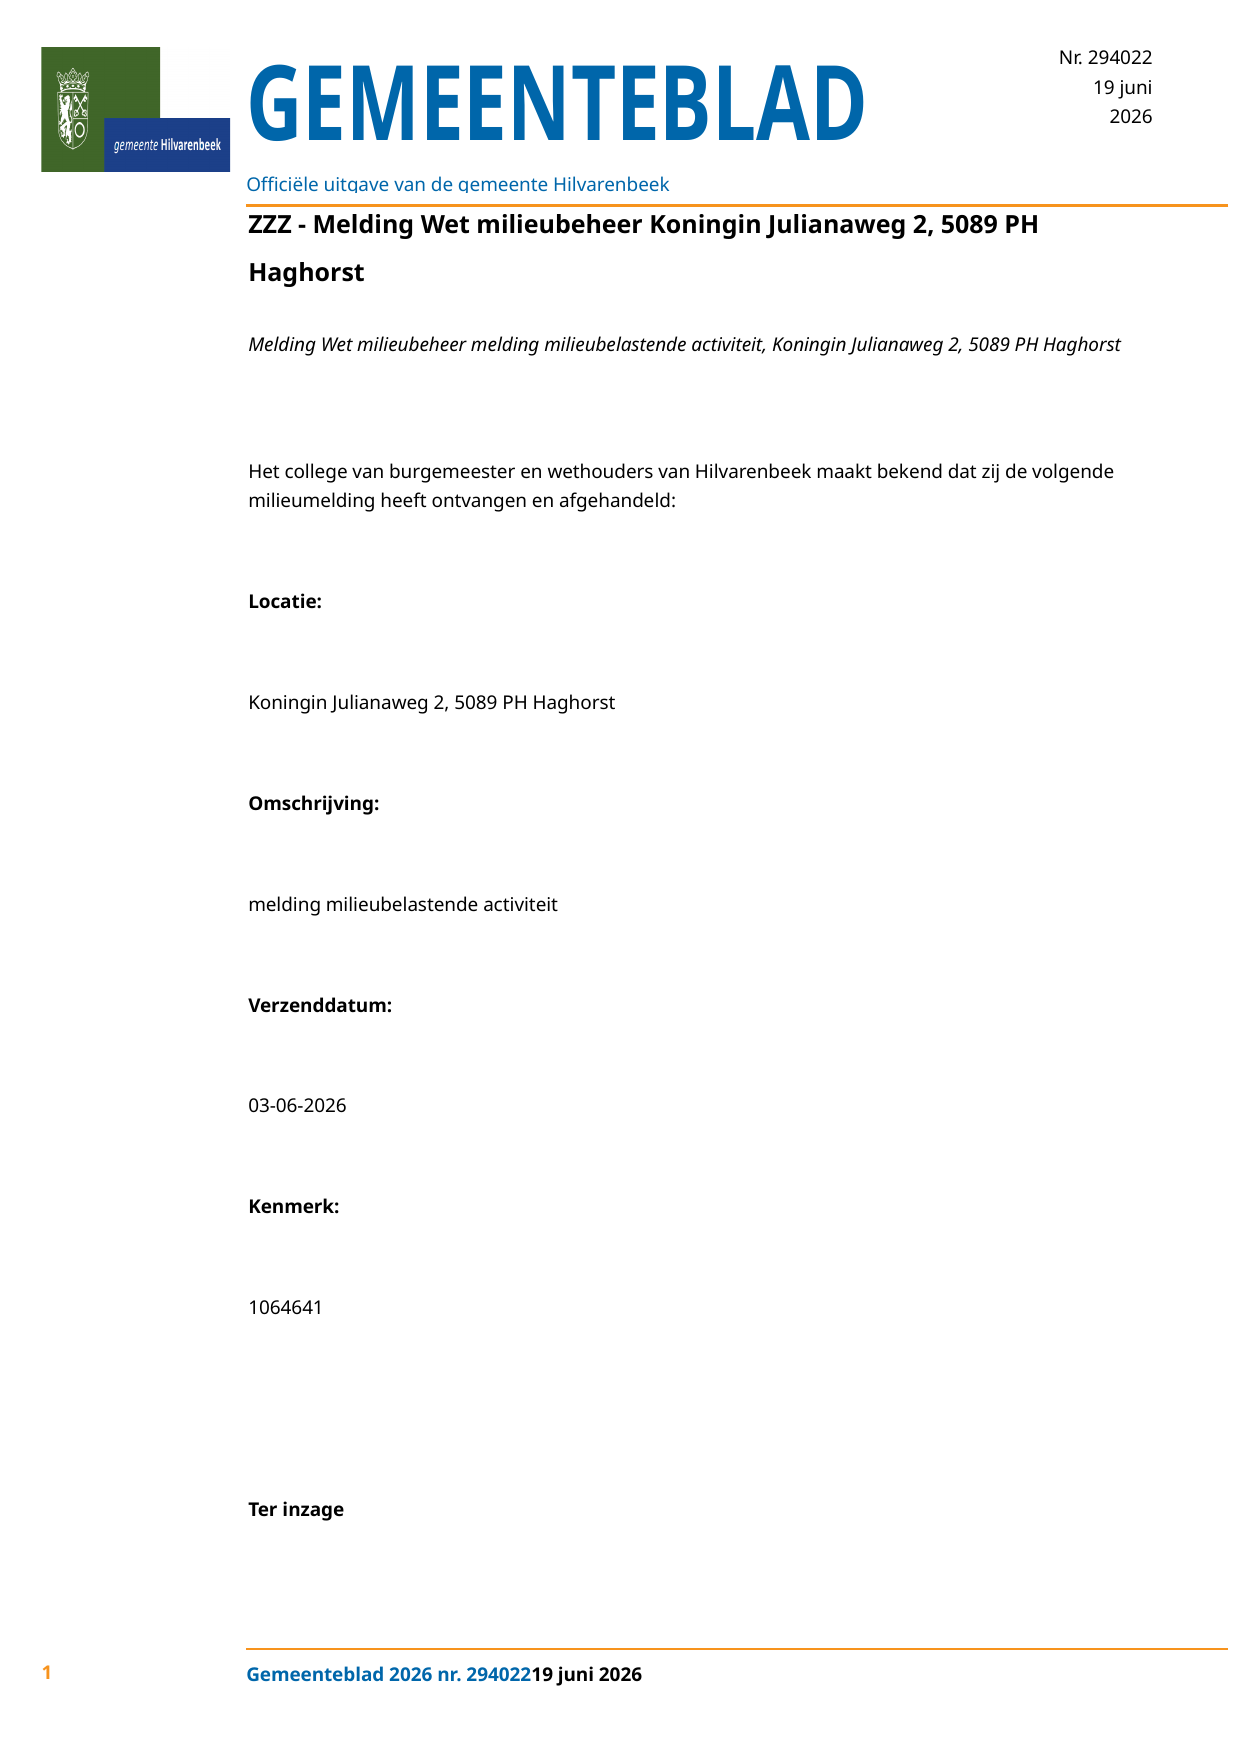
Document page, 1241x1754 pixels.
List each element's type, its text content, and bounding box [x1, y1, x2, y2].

text Kenmerk: [248, 1193, 1152, 1219]
text Locatie: [248, 588, 1152, 614]
text 1064641 [248, 1294, 1152, 1320]
text Het college van burgemeester en wethouders van Hilvarenbeek maakt bekend dat zij de volgende milieumelding heeft ontvangen en afgehandeld: [248, 458, 1152, 513]
text Verzenddatum: [248, 992, 1152, 1017]
picture [41, 47, 231, 172]
text ZZZ - Melding Wet milieubeheer Koningin Julianaweg 2, 5089 PH Haghorst [248, 207, 1152, 288]
text melding milieubelastende activiteit [248, 891, 1152, 917]
text Omschrijving: [248, 790, 1152, 816]
text Ter inzage [248, 1496, 1152, 1522]
text Melding Wet milieubeheer melding milieubelastende activiteit, Koningin Julianaweg 2, 5089 PH Haghorst [248, 331, 1152, 357]
text Koningin Julianaweg 2, 5089 PH Haghorst [248, 689, 1152, 715]
text 03-06-2026 [248, 1093, 1152, 1118]
